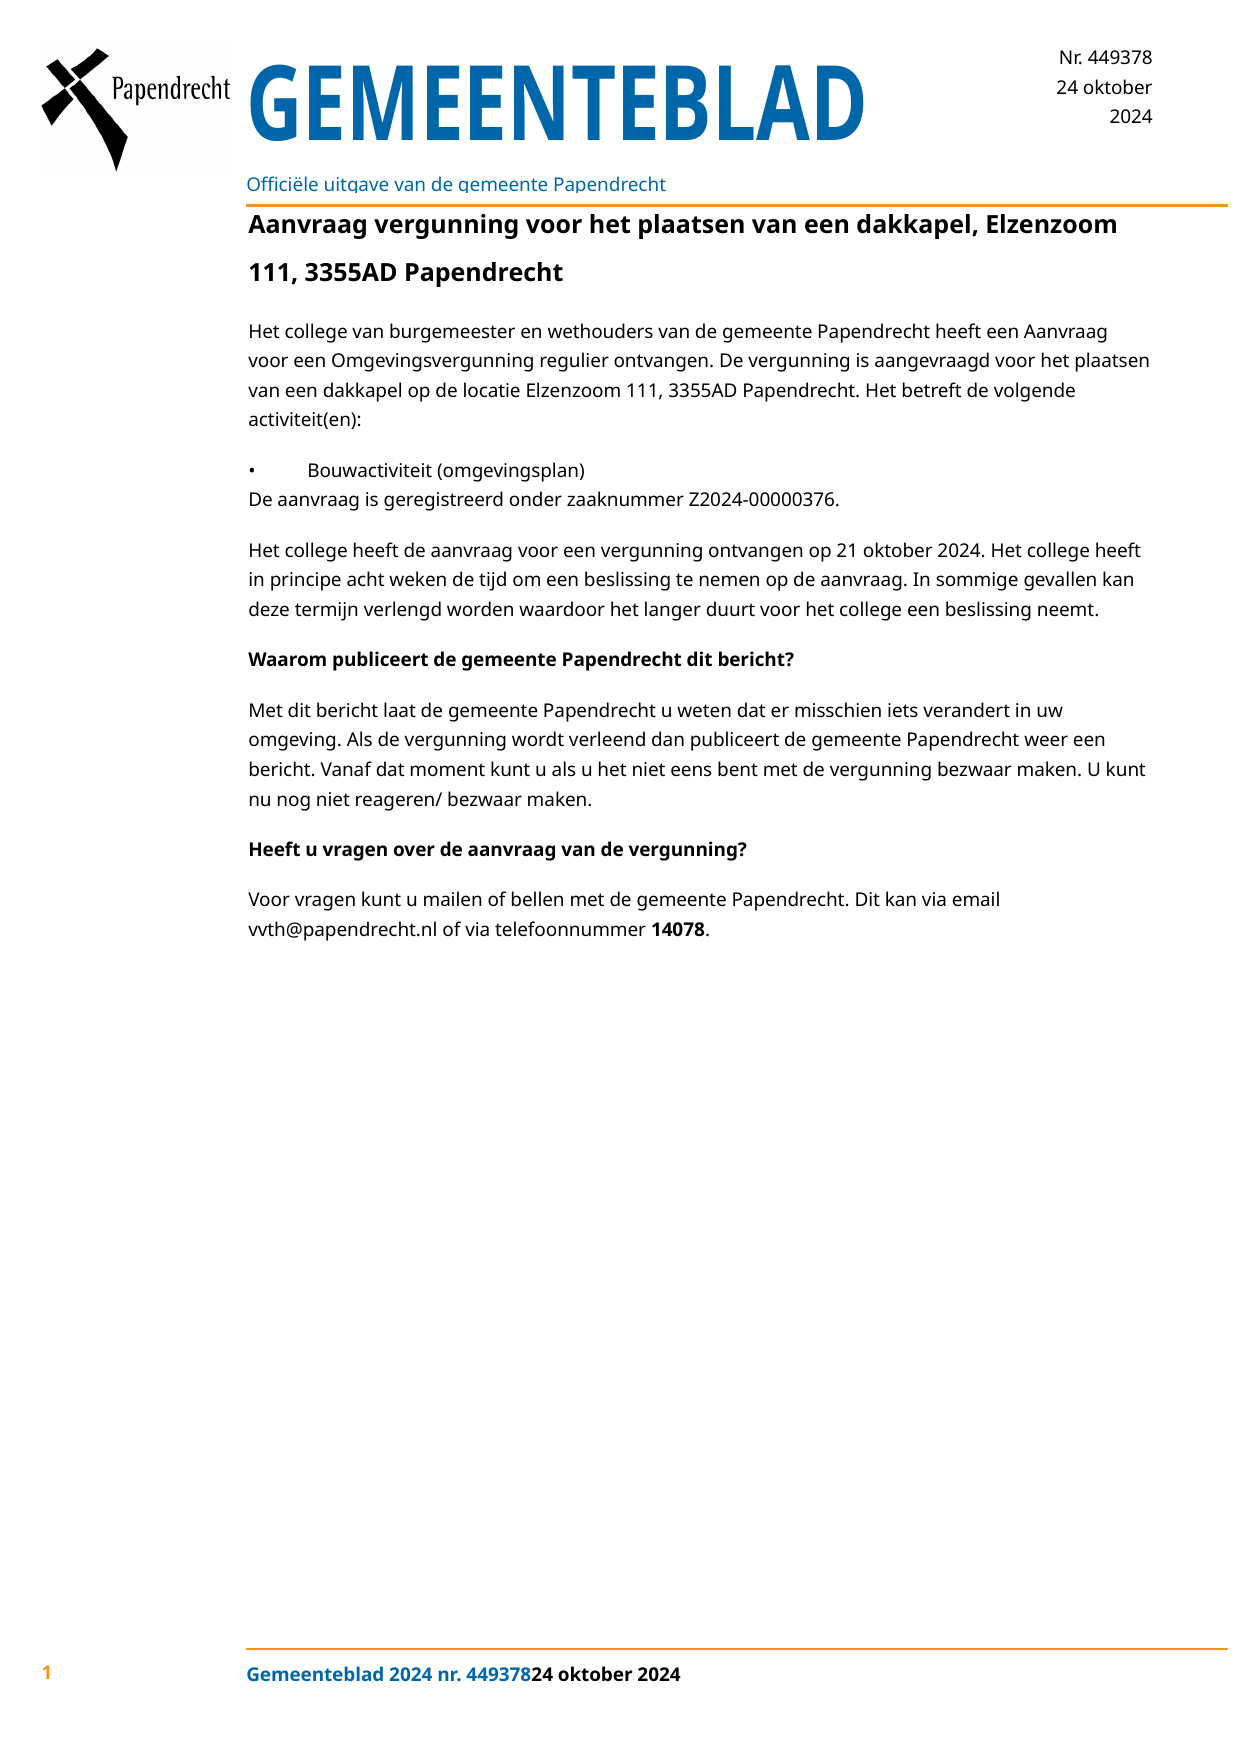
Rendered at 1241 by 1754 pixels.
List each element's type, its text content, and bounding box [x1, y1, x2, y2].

text Het college van burgemeester en wethouders van de gemeente Papendrecht heeft een Aanvraag voor een Omgevingsvergunning regulier ontvangen. De vergunning is aangevraagd voor het plaatsen van een dakkapel op de locatie Elzenzoom 111, 3355AD Papendrecht. Het betreft de volgende activiteit(en): [248, 318, 1152, 432]
text Heeft u vragen over de aanvraag van de vergunning? [248, 836, 1152, 862]
picture [41, 47, 231, 172]
text Voor vragen kunt u mailen of bellen met de gemeente Papendrecht. Dit kan via email vvth@papendrecht.nl of via telefoonnummer 14078. [248, 887, 1152, 942]
text Aanvraag vergunning voor het plaatsen van een dakkapel, Elzenzoom 111, 3355AD Papendrecht [248, 207, 1152, 288]
text Met dit bericht laat de gemeente Papendrecht u weten dat er misschien iets verandert in uw omgeving. Als de vergunning wordt verleend dan publiceert de gemeente Papendrecht weer een bericht. Vanaf dat moment kunt u als u het niet eens bent met de vergunning bezwaar maken. U kunt nu nog niet reageren/ bezwaar maken. [248, 697, 1152, 812]
text Het college heeft de aanvraag voor een vergunning ontvangen op 21 oktober 2024. Het college heeft in principe acht weken de tijd om een beslissing te nemen op de aanvraag. In sommige gevallen kan deze termijn verlengd worden waardoor het langer duurt voor het college een beslissing neemt. [248, 537, 1152, 622]
text De aanvraag is geregistreerd onder zaaknummer Z2024-00000376. [248, 487, 1152, 512]
text Waarom publiceert de gemeente Papendrecht dit bericht? [248, 647, 1152, 672]
list Bouwactiviteit (omgevingsplan) [248, 457, 1152, 483]
